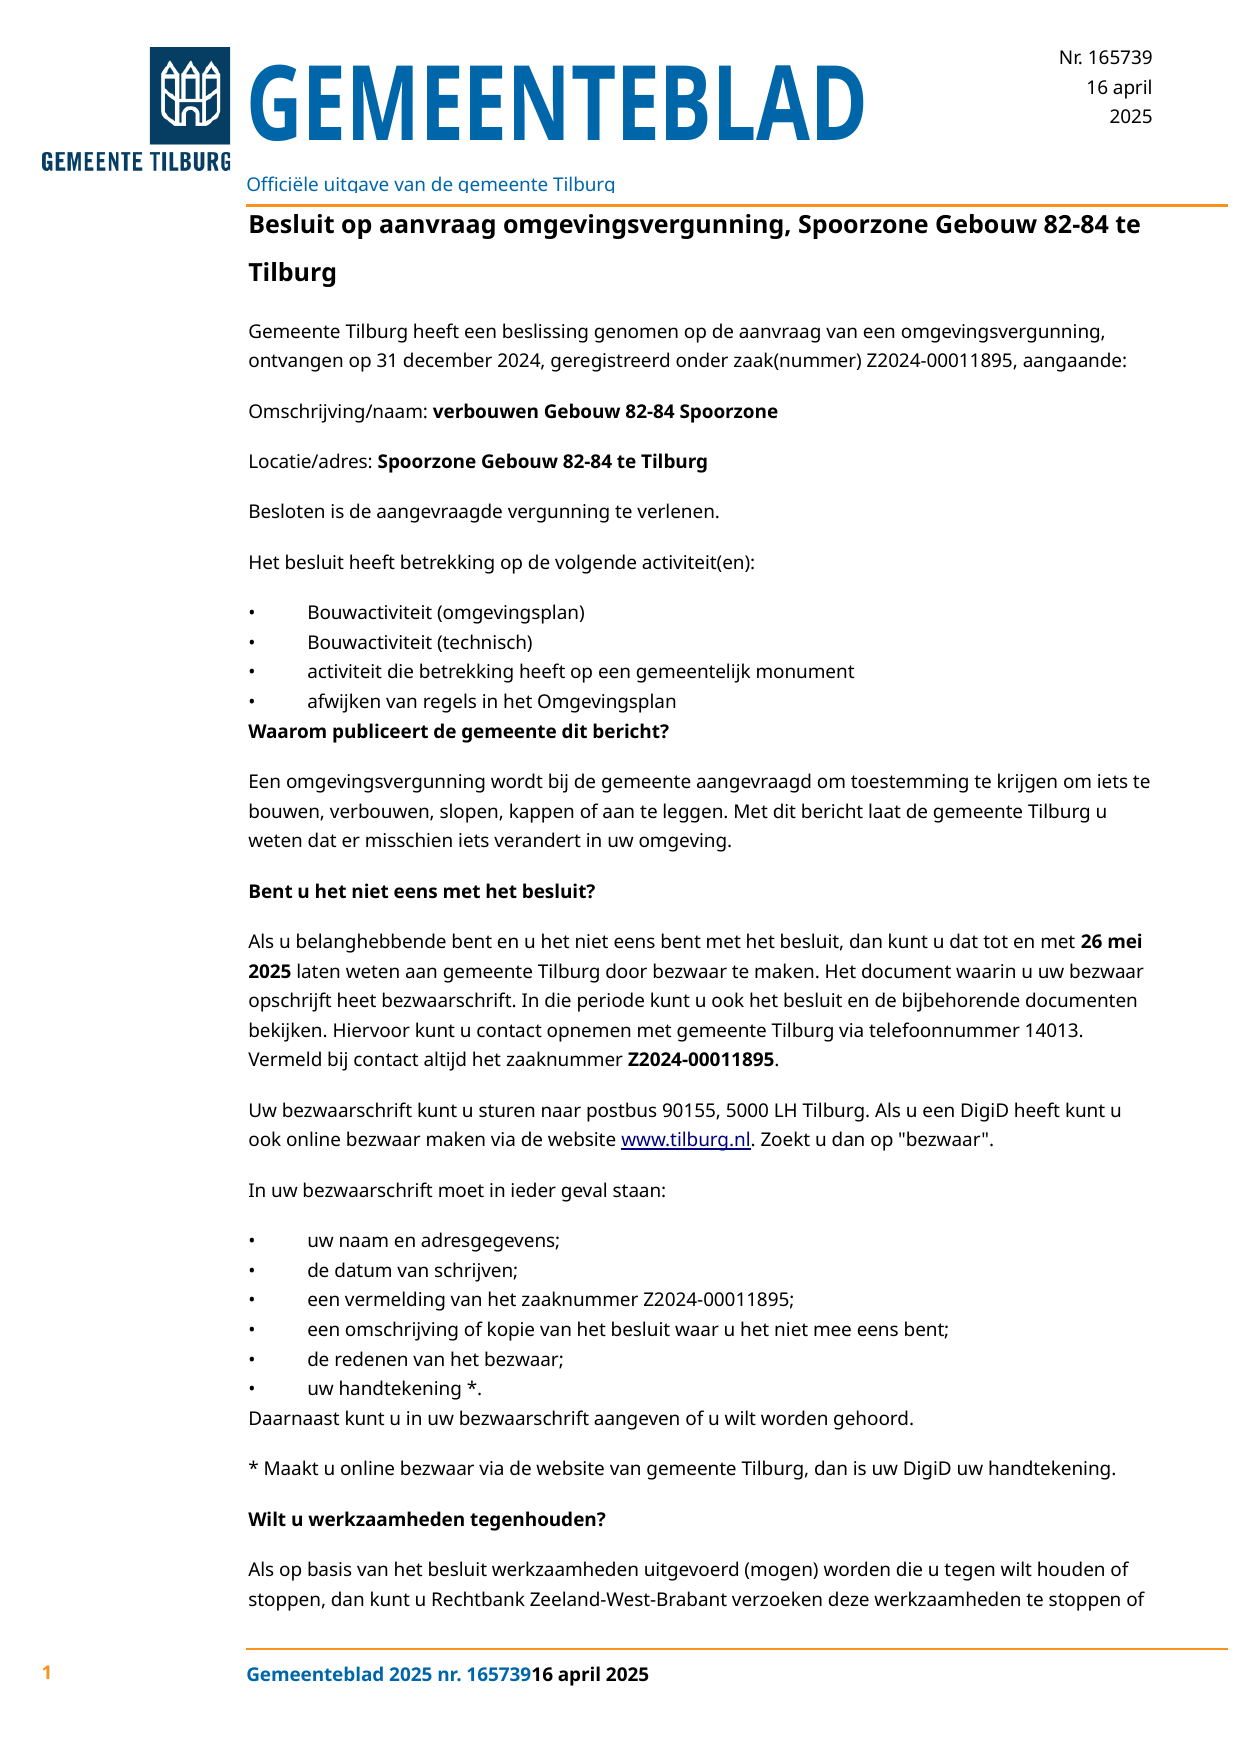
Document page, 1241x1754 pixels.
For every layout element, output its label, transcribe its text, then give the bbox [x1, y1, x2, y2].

list activiteit die betrekking heeft op een gemeentelijk monument [248, 659, 1152, 684]
text Een omgevingsvergunning wordt bij de gemeente aangevraagd om toestemming te krijgen om iets te bouwen, verbouwen, slopen, kappen of aan te leggen. Met dit bericht laat de gemeente Tilburg u weten dat er misschien iets verandert in uw omgeving. [248, 768, 1152, 853]
text Waarom publiceert de gemeente dit bericht? [248, 718, 1152, 744]
text In uw bezwaarschrift moet in ieder geval staan: [248, 1177, 1152, 1203]
text Het besluit heeft betrekking op de volgende activiteit(en): [248, 549, 1152, 575]
list uw naam en adresgegevens; [248, 1227, 1152, 1253]
list de datum van schrijven; [248, 1257, 1152, 1283]
text Gemeente Tilburg heeft een beslissing genomen op de aanvraag van een omgevingsvergunning, ontvangen op 31 december 2024, geregistreerd onder zaak(nummer) Z2024-00011895, aangaande: [248, 318, 1152, 373]
text Als u belanghebbende bent en u het niet eens bent met het besluit, dan kunt u dat tot en met 26 mei 2025 laten weten aan gemeente Tilburg door bezwaar te maken. Het document waarin u uw bezwaar opschrijft heet bezwaarschrift. In die periode kunt u ook het besluit en de bijbehorende documenten bekijken. Hiervoor kunt u contact opnemen met gemeente Tilburg via telefoonnummer 14013. Vermeld bij contact altijd het zaaknummer Z2024-00011895. [248, 928, 1152, 1072]
text * Maakt u online bezwaar via de website van gemeente Tilburg, dan is uw DigiD uw handtekening. [248, 1455, 1152, 1481]
list Bouwactiviteit (technisch) [248, 629, 1152, 655]
text Omschrijving/naam: verbouwen Gebouw 82-84 Spoorzone [248, 398, 1152, 424]
text Locatie/adres: Spoorzone Gebouw 82-84 te Tilburg [248, 448, 1152, 474]
text Besloten is de aangevraagde vergunning te verlenen. [248, 499, 1152, 524]
picture [41, 47, 231, 172]
list uw handtekening *. [248, 1375, 1152, 1401]
list een omschrijving of kopie van het besluit waar u het niet mee eens bent; [248, 1316, 1152, 1342]
list afwijken van regels in het Omgevingsplan [248, 688, 1152, 714]
text Als op basis van het besluit werkzaamheden uitgevoerd (mogen) worden die u tegen wilt houden of stoppen, dan kunt u Rechtbank Zeeland-West-Brabant verzoeken deze werkzaamheden te stoppen of [248, 1556, 1152, 1612]
text Bent u het niet eens met het besluit? [248, 878, 1152, 904]
list de redenen van het bezwaar; [248, 1346, 1152, 1372]
text Besluit op aanvraag omgevingsvergunning, Spoorzone Gebouw 82-84 te Tilburg [248, 207, 1152, 288]
text Uw bezwaarschrift kunt u sturen naar postbus 90155, 5000 LH Tilburg. Als u een DigiD heeft kunt u ook online bezwaar maken via de website www.tilburg.nl. Zoekt u dan op "bezwaar". [248, 1097, 1152, 1152]
list Bouwactiviteit (omgevingsplan) [248, 599, 1152, 625]
list een vermelding van het zaaknummer Z2024-00011895; [248, 1287, 1152, 1312]
text Wilt u werkzaamheden tegenhouden? [248, 1506, 1152, 1532]
text Daarnaast kunt u in uw bezwaarschrift aangeven of u wilt worden gehoord. [248, 1405, 1152, 1431]
